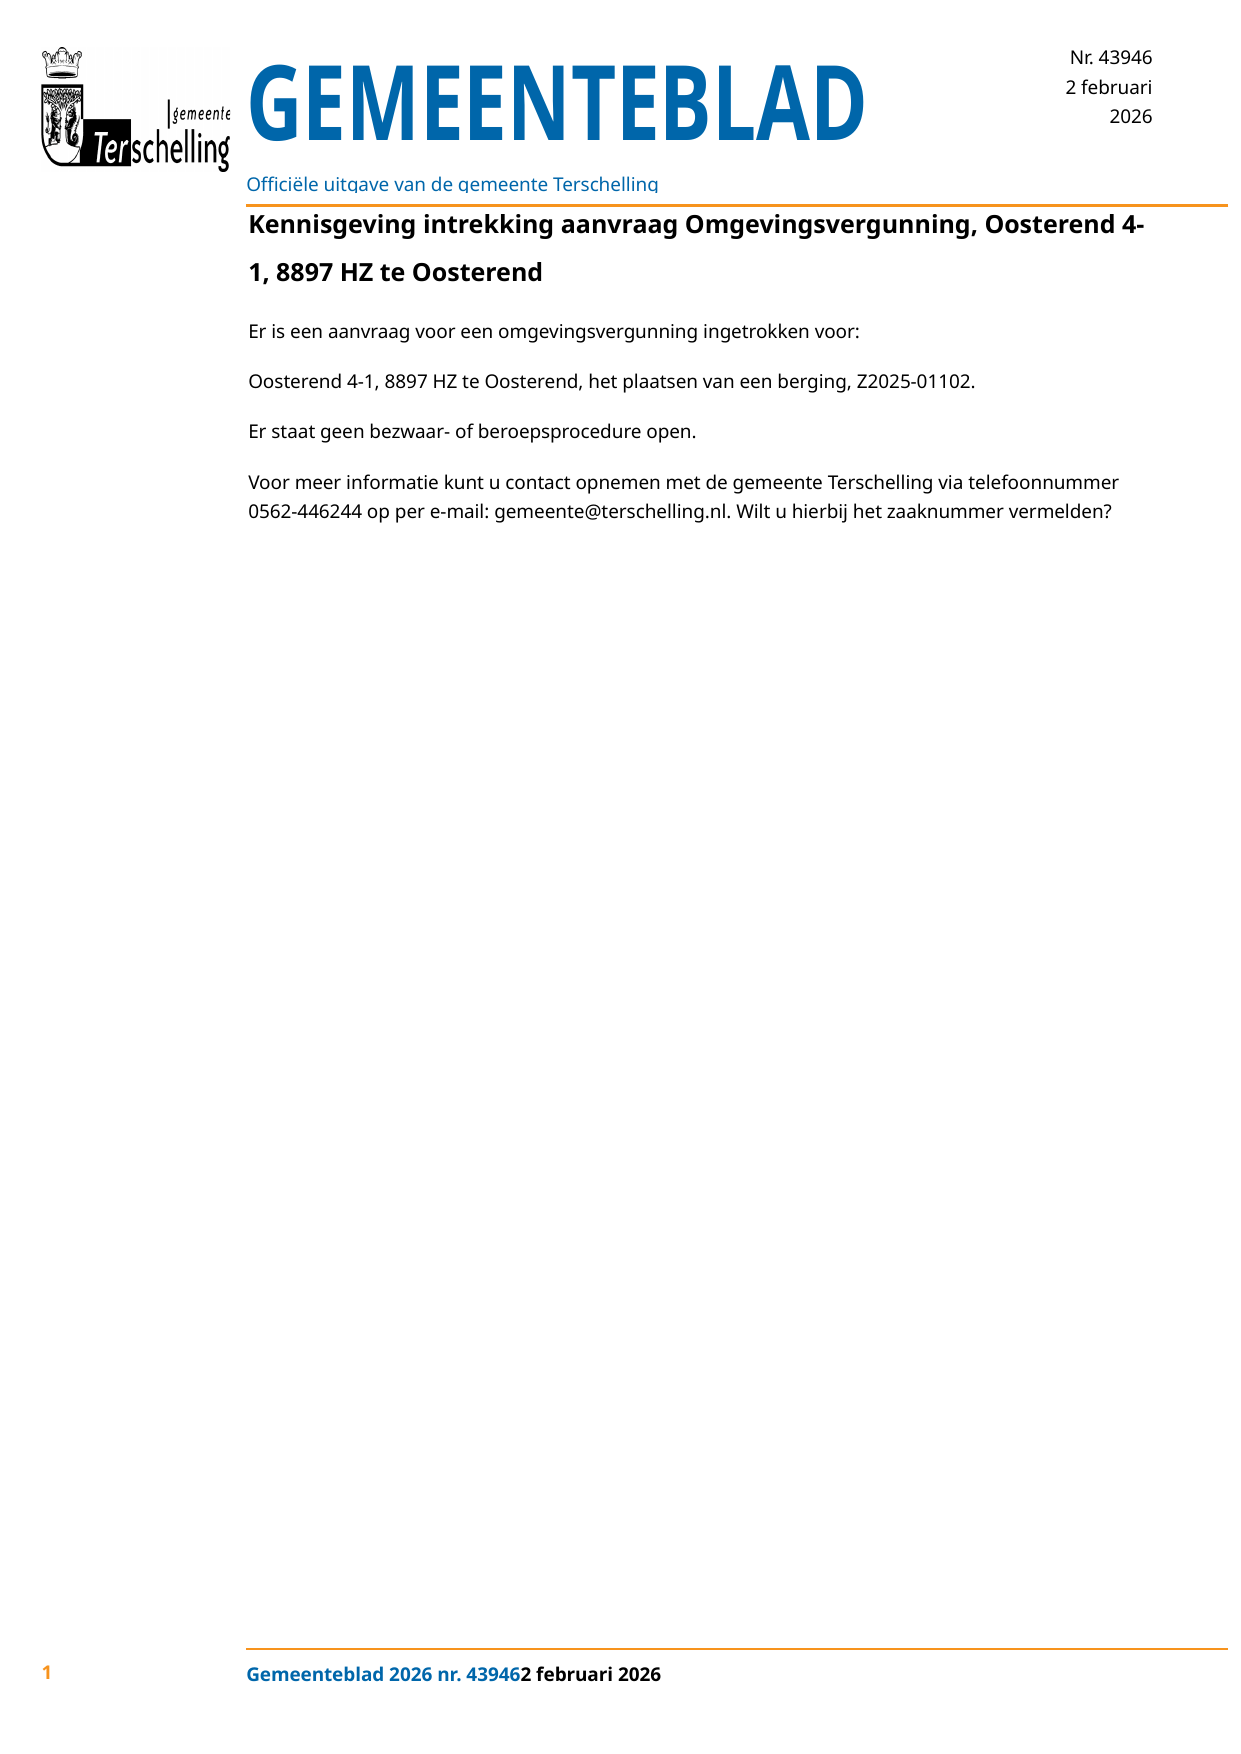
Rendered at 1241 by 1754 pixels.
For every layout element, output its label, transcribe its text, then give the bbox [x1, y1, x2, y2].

text Oosterend 4-1, 8897 HZ te Oosterend, het plaatsen van een berging, Z2025-01102. [248, 368, 1152, 394]
text Voor meer informatie kunt u contact opnemen met de gemeente Terschelling via telefoonnummer 0562-446244 op per e-mail: gemeente@terschelling.nl. Wilt u hierbij het zaaknummer vermelden? [248, 469, 1152, 524]
text Er staat geen bezwaar- of beroepsprocedure open. [248, 419, 1152, 444]
text Kennisgeving intrekking aanvraag Omgevingsvergunning, Oosterend 4-1, 8897 HZ te Oosterend [248, 207, 1152, 288]
text Er is een aanvraag voor een omgevingsvergunning ingetrokken voor: [248, 318, 1152, 344]
picture [41, 47, 231, 172]
